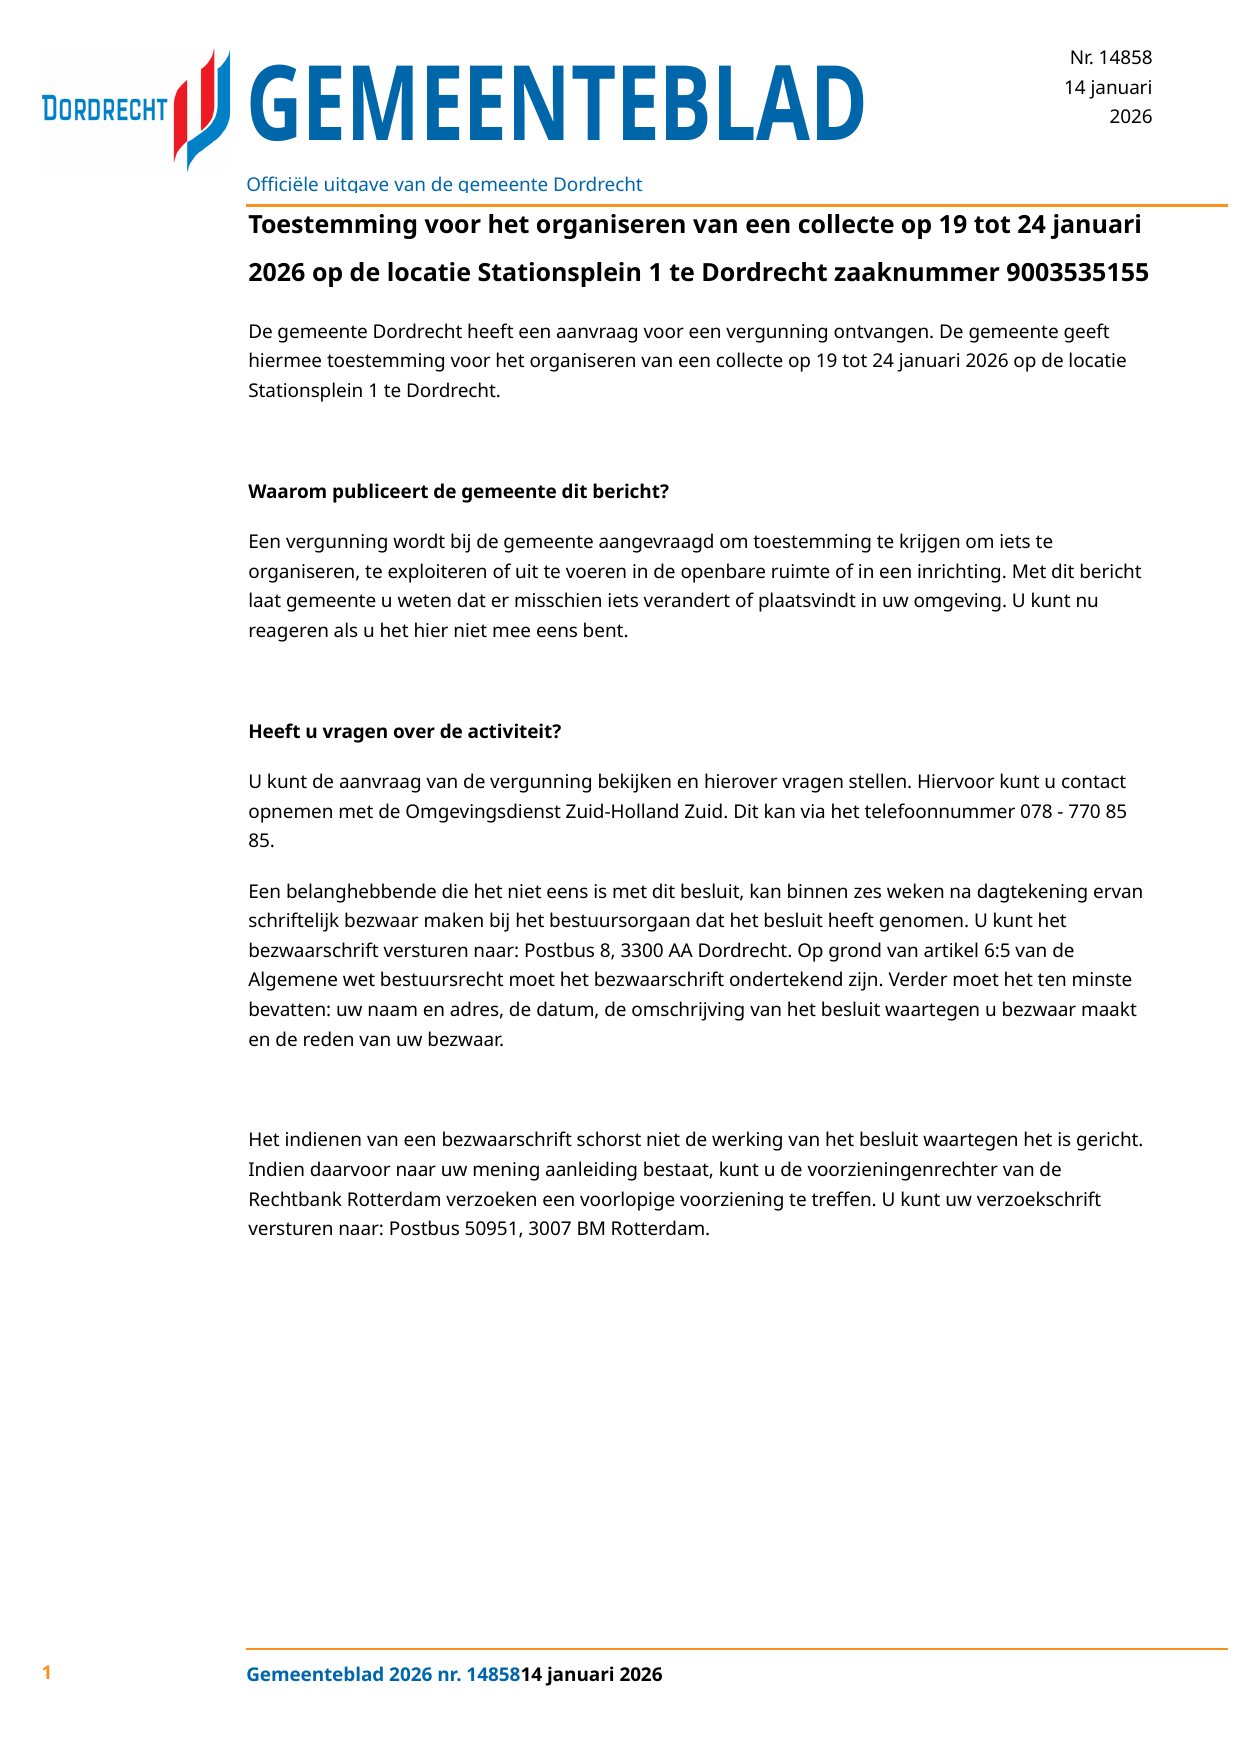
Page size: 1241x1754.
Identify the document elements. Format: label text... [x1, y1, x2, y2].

text U kunt de aanvraag van de vergunning bekijken en hierover vragen stellen. Hiervoor kunt u contact opnemen met de Omgevingsdienst Zuid-Holland Zuid. Dit kan via het telefoonnummer 078 - 770 85 85. [248, 768, 1152, 853]
text Het indienen van een bezwaarschrift schorst niet de werking van het besluit waartegen het is gericht. Indien daarvoor naar uw mening aanleiding bestaat, kunt u de voorzieningenrechter van de Rechtbank Rotterdam verzoeken een voorlopige voorziening te treffen. U kunt uw verzoekschrift versturen naar: Postbus 50951, 3007 BM Rotterdam. [248, 1127, 1152, 1241]
text Een belanghebbende die het niet eens is met dit besluit, kan binnen zes weken na dagtekening ervan schriftelijk bezwaar maken bij het bestuursorgaan dat het besluit heeft genomen. U kunt het bezwaarschrift versturen naar: Postbus 8, 3300 AA Dordrecht. Op grond van artikel 6:5 van de Algemene wet bestuursrecht moet het bezwaarschrift ondertekend zijn. Verder moet het ten minste bevatten: uw naam en adres, de datum, de omschrijving van het besluit waartegen u bezwaar maakt en de reden van uw bezwaar. [248, 878, 1152, 1052]
text Waarom publiceert de gemeente dit bericht? [248, 478, 1152, 504]
text Toestemming voor het organiseren van een collecte op 19 tot 24 januari 2026 op de locatie Stationsplein 1 te Dordrecht zaaknummer 9003535155 [248, 207, 1152, 288]
text Een vergunning wordt bij de gemeente aangevraagd om toestemming te krijgen om iets te organiseren, te exploiteren of uit te voeren in de openbare ruimte of in een inrichting. Met dit bericht laat gemeente u weten dat er misschien iets verandert of plaatsvindt in uw omgeving. U kunt nu reageren als u het hier niet mee eens bent. [248, 528, 1152, 643]
picture [41, 47, 231, 172]
text Heeft u vragen over de activiteit? [248, 718, 1152, 744]
text De gemeente Dordrecht heeft een aanvraag voor een vergunning ontvangen. De gemeente geeft hiermee toestemming voor het organiseren van een collecte op 19 tot 24 januari 2026 op de locatie Stationsplein 1 te Dordrecht. [248, 318, 1152, 403]
